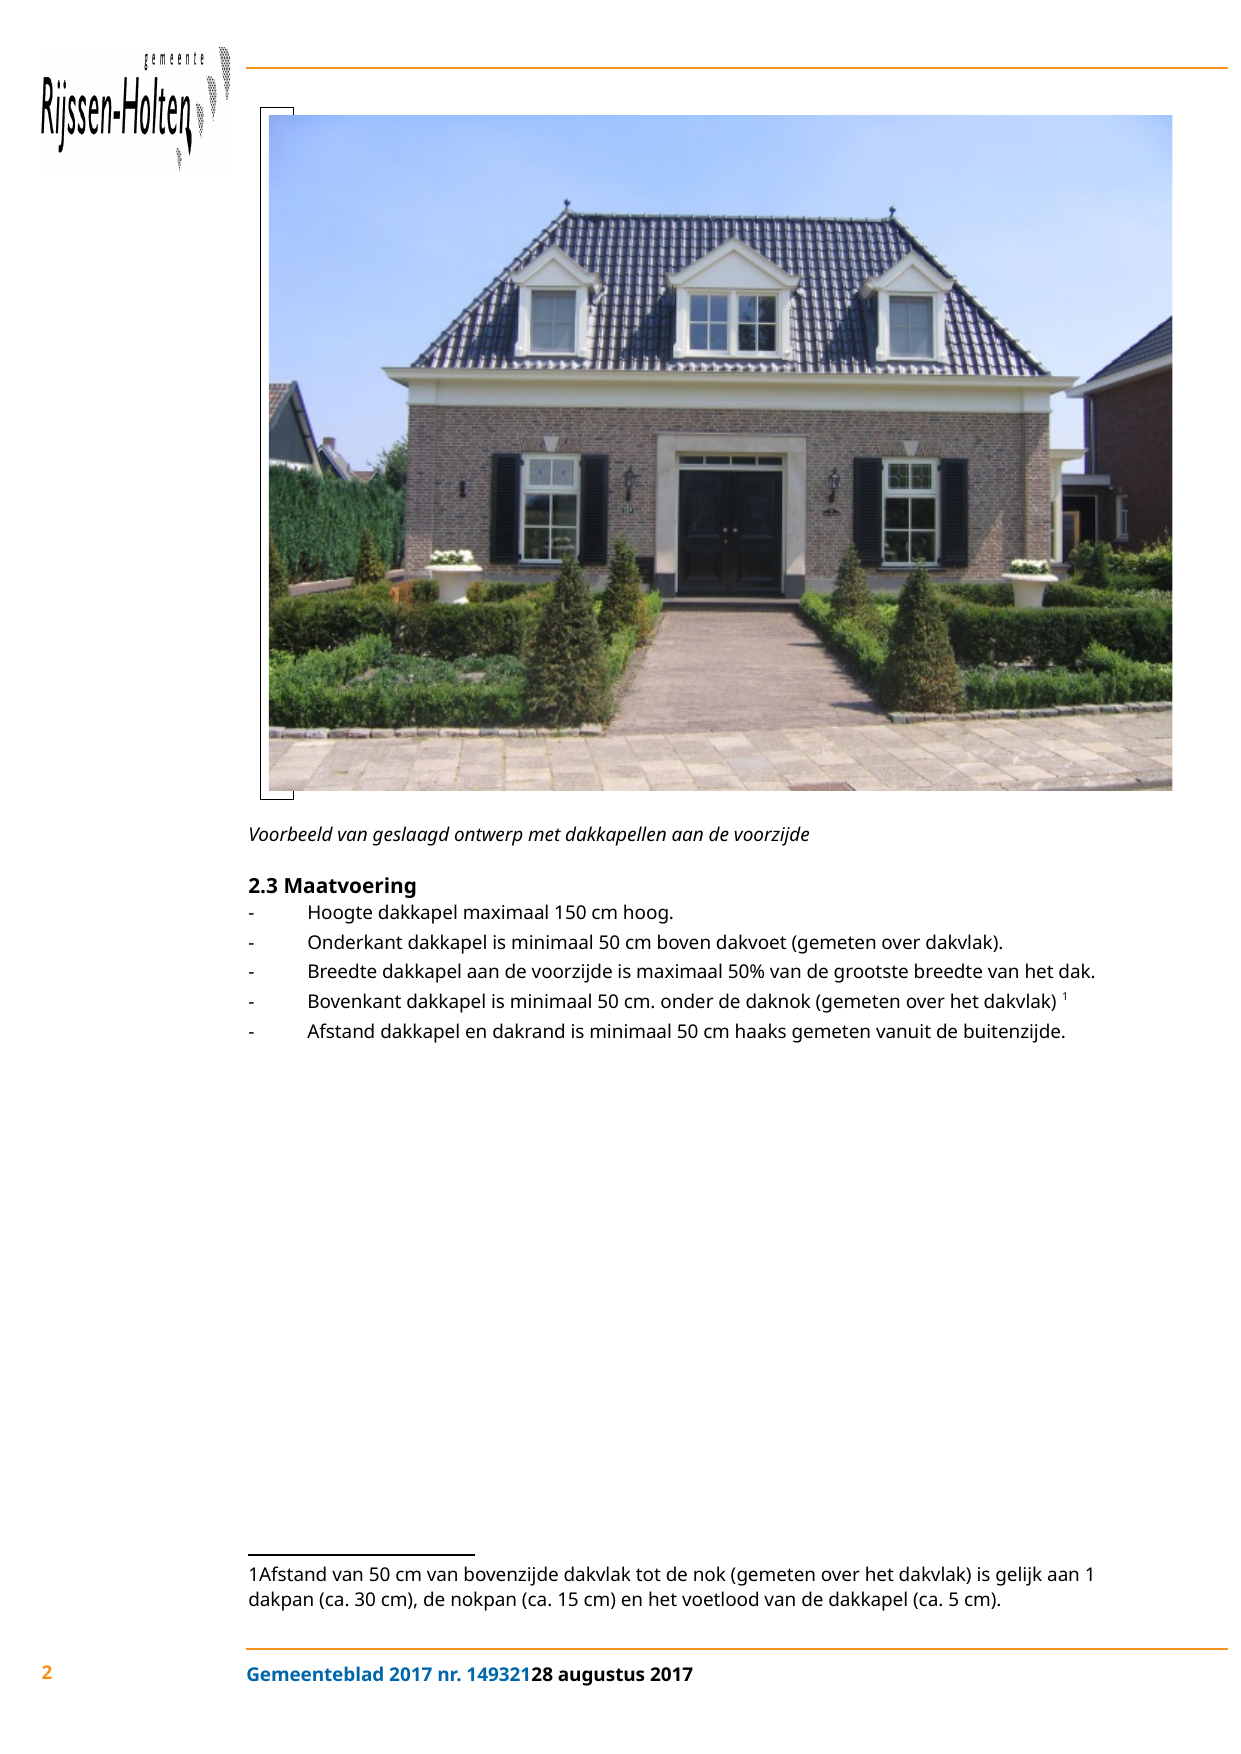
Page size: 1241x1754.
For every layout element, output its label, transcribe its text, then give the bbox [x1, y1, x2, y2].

text Voorbeeld van geslaagd ontwerp met dakkapellen aan de voorzijde [248, 821, 1152, 846]
list Afstand dakkapel en dakrand is minimaal 50 cm haaks gemeten vanuit de buitenzijde. [248, 1018, 1152, 1044]
picture [268, 115, 1173, 791]
list Hoogte dakkapel maximaal 150 cm hoog. [248, 899, 1152, 925]
list Bovenkant dakkapel is minimaal 50 cm. onder de daknok (gemeten over het dakvlak) [248, 988, 1152, 1014]
list Afstand van 50 cm van bovenzijde dakvlak tot de nok (gemeten over het dakvlak) is gelijk aan 1 dakpan (ca. 30 cm), de nokpan (ca. 15 cm) en het voetlood van de dakkapel (ca. 5 cm). [248, 1561, 1152, 1612]
text 2.3 Maatvoering [248, 871, 1152, 899]
picture [41, 47, 231, 172]
list Onderkant dakkapel is minimaal 50 cm boven dakvoet (gemeten over dakvlak). [248, 929, 1152, 955]
list Breedte dakkapel aan de voorzijde is maximaal 50% van de grootste breedte van het dak. [248, 959, 1152, 984]
